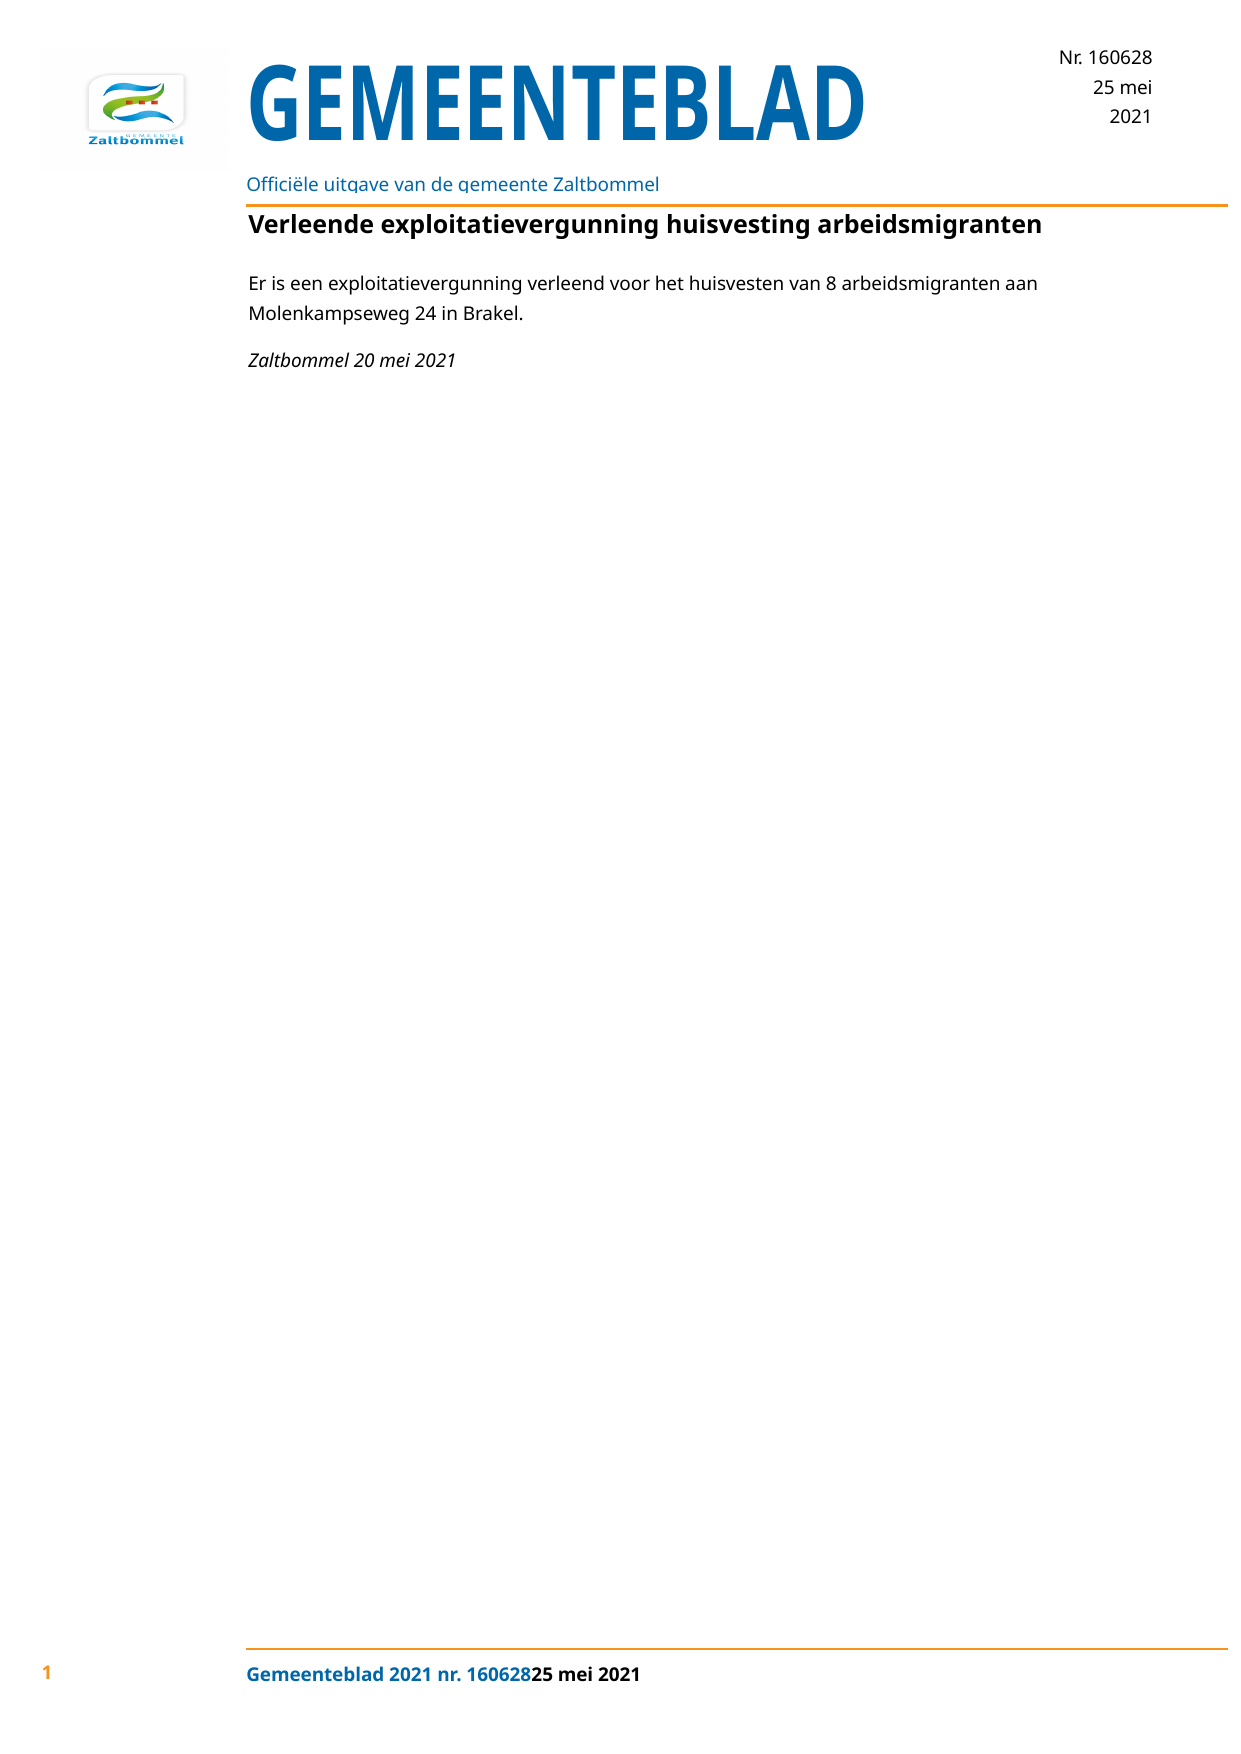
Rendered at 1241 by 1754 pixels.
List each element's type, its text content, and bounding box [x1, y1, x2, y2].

picture [41, 47, 231, 172]
text Verleende exploitatievergunning huisvesting arbeidsmigranten [248, 207, 1152, 241]
text Er is een exploitatievergunning verleend voor het huisvesten van 8 arbeidsmigranten aan Molenkampseweg 24 in Brakel. [248, 270, 1152, 326]
text Zaltbommel 20 mei 2021 [248, 348, 1152, 373]
